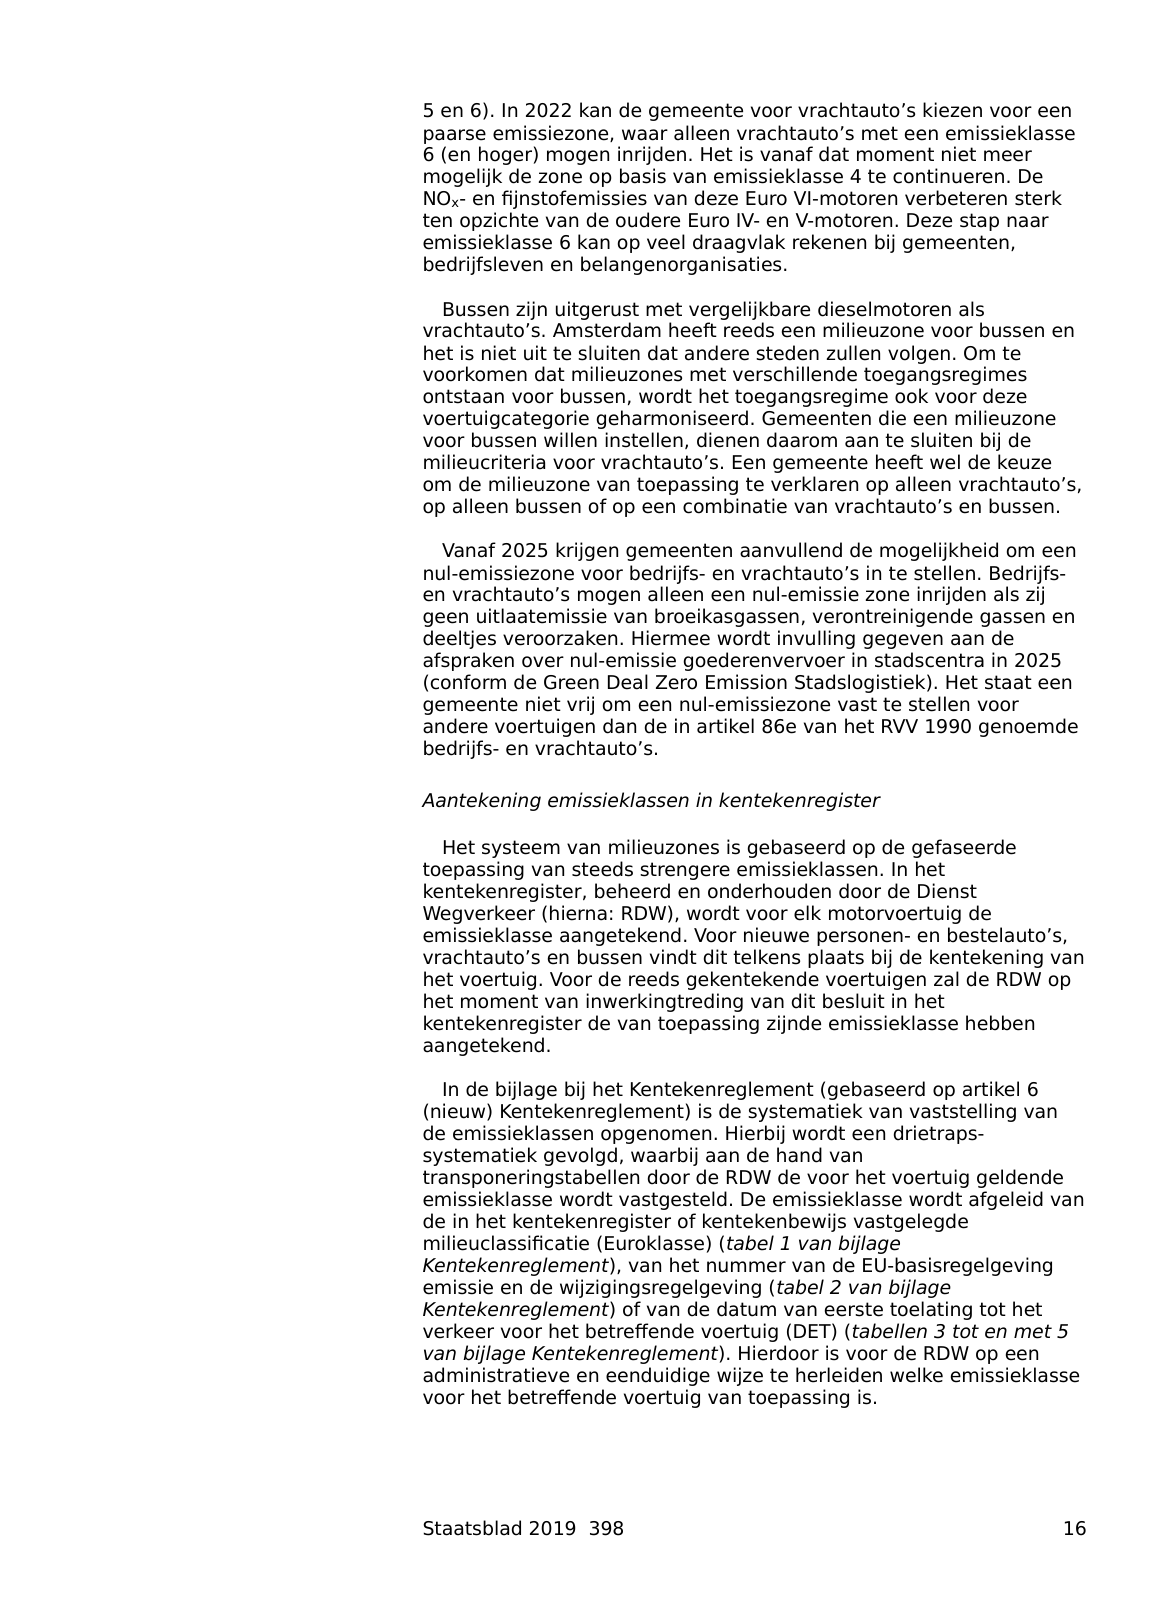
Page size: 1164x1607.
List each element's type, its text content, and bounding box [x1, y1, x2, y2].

text Bussen zijn uitgerust met vergelijkbare dieselmotoren als vrachtauto’s. Amsterdam heeft reeds een milieuzone voor bussen en het is niet uit te sluiten dat andere steden zullen volgen. Om te voorkomen dat milieuzones met verschillende toegangsregimes ontstaan voor bussen, wordt het toegangsregime ook voor deze voertuigcategorie geharmoniseerd. Gemeenten die een milieuzone voor bussen willen instellen, dienen daarom aan te sluiten bij de milieucriteria voor vrachtauto’s. Een gemeente heeft wel de keuze om de milieuzone van toepassing te verklaren op alleen vrachtauto’s, op alleen bussen of op een combinatie van vrachtauto’s en bussen. [422, 298, 1087, 518]
subtitle Aantekening emissieklassen in kentekenregister [422, 790, 1087, 812]
text Het systeem van milieuzones is gebaseerd op de gefaseerde toepassing van steeds strengere emissieklassen. In het kentekenregister, beheerd en onderhouden door de Dienst Wegverkeer (hierna: RDW), wordt voor elk motorvoertuig de emissieklasse aangetekend. Voor nieuwe personen- en bestelauto’s, vrachtauto’s en bussen vindt dit telkens plaats bij de kentekening van het voertuig. Voor de reeds gekentekende voertuigen zal de RDW op het moment van inwerkingtreding van dit besluit in het kentekenregister de van toepassing zijnde emissieklasse hebben aangetekend. [422, 837, 1087, 1057]
text 5 en 6). In 2022 kan de gemeente voor vrachtauto’s kiezen voor een paarse emissiezone, waar alleen vrachtauto’s met een emissieklasse 6 (en hoger) mogen inrijden. Het is vanaf dat moment niet meer mogelijk de zone op basis van emissieklasse 4 te continueren. De NOx- en fijnstofemissies van deze Euro VI-motoren verbeteren sterk ten opzichte van de oudere Euro IV- en V-motoren. Deze stap naar emissieklasse 6 kan op veel draagvlak rekenen bij gemeenten, bedrijfsleven en belangenorganisaties. [422, 100, 1087, 276]
text In de bijlage bij het Kentekenreglement (gebaseerd op artikel 6 (nieuw) Kentekenreglement) is de systematiek van vaststelling van de emissieklassen opgenomen. Hierbij wordt een drietraps-systematiek gevolgd, waarbij aan de hand van transponeringstabellen door de RDW de voor het voertuig geldende emissieklasse wordt vastgesteld. De emissieklasse wordt afgeleid van de in het kentekenregister of kentekenbewijs vastgelegde milieuclassificatie (Euroklasse) (tabel 1 van bijlage Kentekenreglement), van het nummer van de EU-basisregelgeving emissie en de wijzigingsregelgeving (tabel 2 van bijlage Kentekenreglement) of van de datum van eerste toelating tot het verkeer voor het betreffende voertuig (DET) (tabellen 3 tot en met 5 van bijlage Kentekenreglement). Hierdoor is voor de RDW op een administratieve en eenduidige wijze te herleiden welke emissieklasse voor het betreffende voertuig van toepassing is. [422, 1079, 1087, 1409]
text Vanaf 2025 krijgen gemeenten aanvullend de mogelijkheid om een nul-emissiezone voor bedrijfs- en vrachtauto’s in te stellen. Bedrijfs- en vrachtauto’s mogen alleen een nul-emissie zone inrijden als zij geen uitlaatemissie van broeikasgassen, verontreinigende gassen en deeltjes veroorzaken. Hiermee wordt invulling gegeven aan de afspraken over nul-emissie goederenvervoer in stadscentra in 2025 (conform de Green Deal Zero Emission Stadslogistiek). Het staat een gemeente niet vrij om een nul-emissiezone vast te stellen voor andere voertuigen dan de in artikel 86e van het RVV 1990 genoemde bedrijfs- en vrachtauto’s. [422, 540, 1087, 760]
